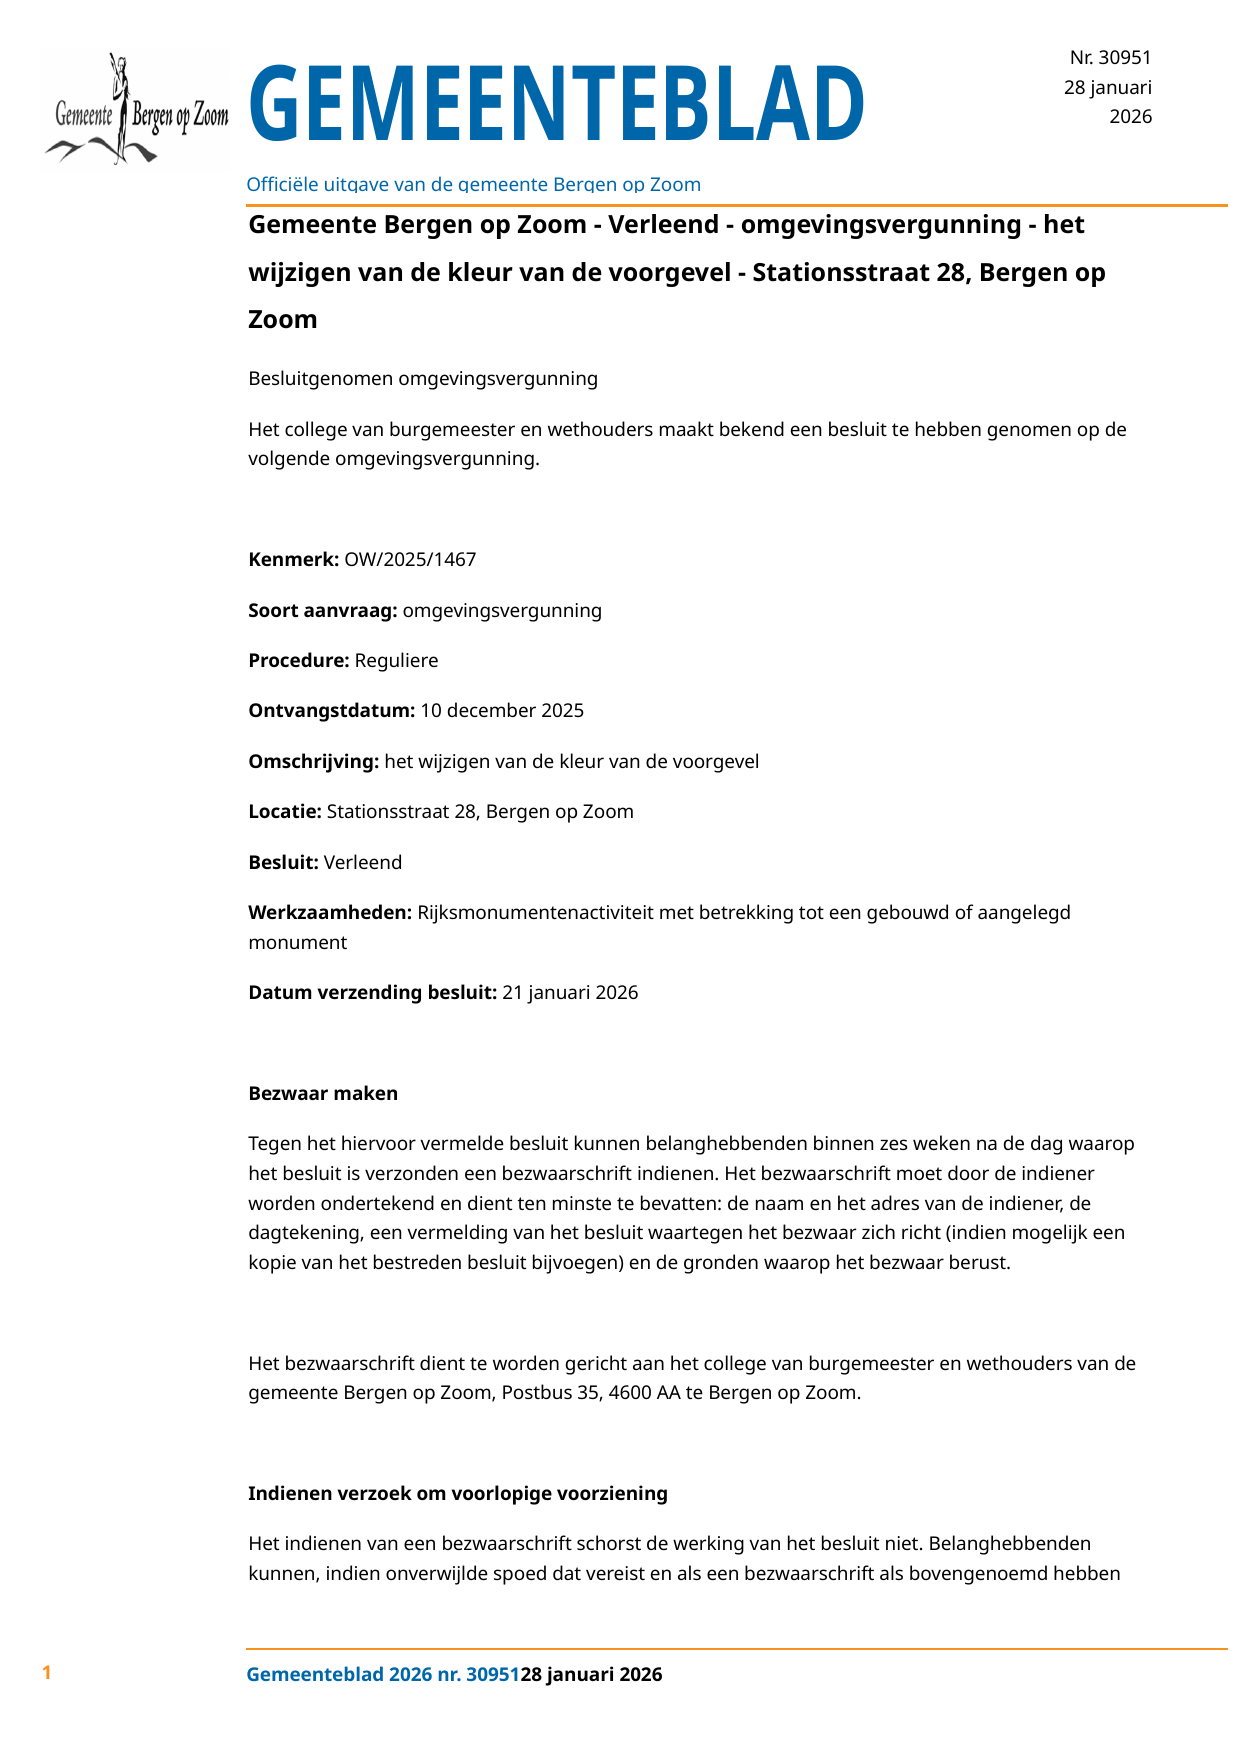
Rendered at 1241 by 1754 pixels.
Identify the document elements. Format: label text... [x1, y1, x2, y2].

text Bezwaar maken [248, 1080, 1152, 1106]
text Het bezwaarschrift dient te worden gericht aan het college van burgemeester en wethouders van de gemeente Bergen op Zoom, Postbus 35, 4600 AA te Bergen op Zoom. [248, 1350, 1152, 1405]
text Procedure: Reguliere [248, 647, 1152, 673]
text Ontvangstdatum: 10 december 2025 [248, 698, 1152, 723]
picture [41, 47, 231, 172]
text Werkzaamheden: Rijksmonumentenactiviteit met betrekking tot een gebouwd of aangelegd monument [248, 899, 1152, 954]
text Besluit: Verleend [248, 849, 1152, 874]
text Datum verzending besluit: 21 januari 2026 [248, 979, 1152, 1005]
text Soort aanvraag: omgevingsvergunning [248, 597, 1152, 622]
text Het college van burgemeester en wethouders maakt bekend een besluit te hebben genomen op de volgende omgevingsvergunning. [248, 416, 1152, 471]
text Besluitgenomen omgevingsvergunning [248, 366, 1152, 391]
text Kenmerk: OW/2025/1467 [248, 546, 1152, 572]
text Het indienen van een bezwaarschrift schorst de werking van het besluit niet. Belanghebbenden kunnen, indien onverwijlde spoed dat vereist en als een bezwaarschrift als bovengenoemd hebben [248, 1531, 1152, 1586]
text Tegen het hiervoor vermelde besluit kunnen belanghebbenden binnen zes weken na de dag waarop het besluit is verzonden een bezwaarschrift indienen. Het bezwaarschrift moet door de indiener worden ondertekend en dient ten minste te bevatten: de naam en het adres van de indiener, de dagtekening, een vermelding van het besluit waartegen het bezwaar zich richt (indien mogelijk een kopie van het bestreden besluit bijvoegen) en de gronden waarop het bezwaar berust. [248, 1131, 1152, 1274]
text Omschrijving: het wijzigen van de kleur van de voorgevel [248, 748, 1152, 774]
text Gemeente Bergen op Zoom - Verleend - omgevingsvergunning - het wijzigen van de kleur van de voorgevel - Stationsstraat 28, Bergen op Zoom [248, 207, 1152, 336]
text Indienen verzoek om voorlopige voorziening [248, 1480, 1152, 1506]
text Locatie: Stationsstraat 28, Bergen op Zoom [248, 798, 1152, 824]
